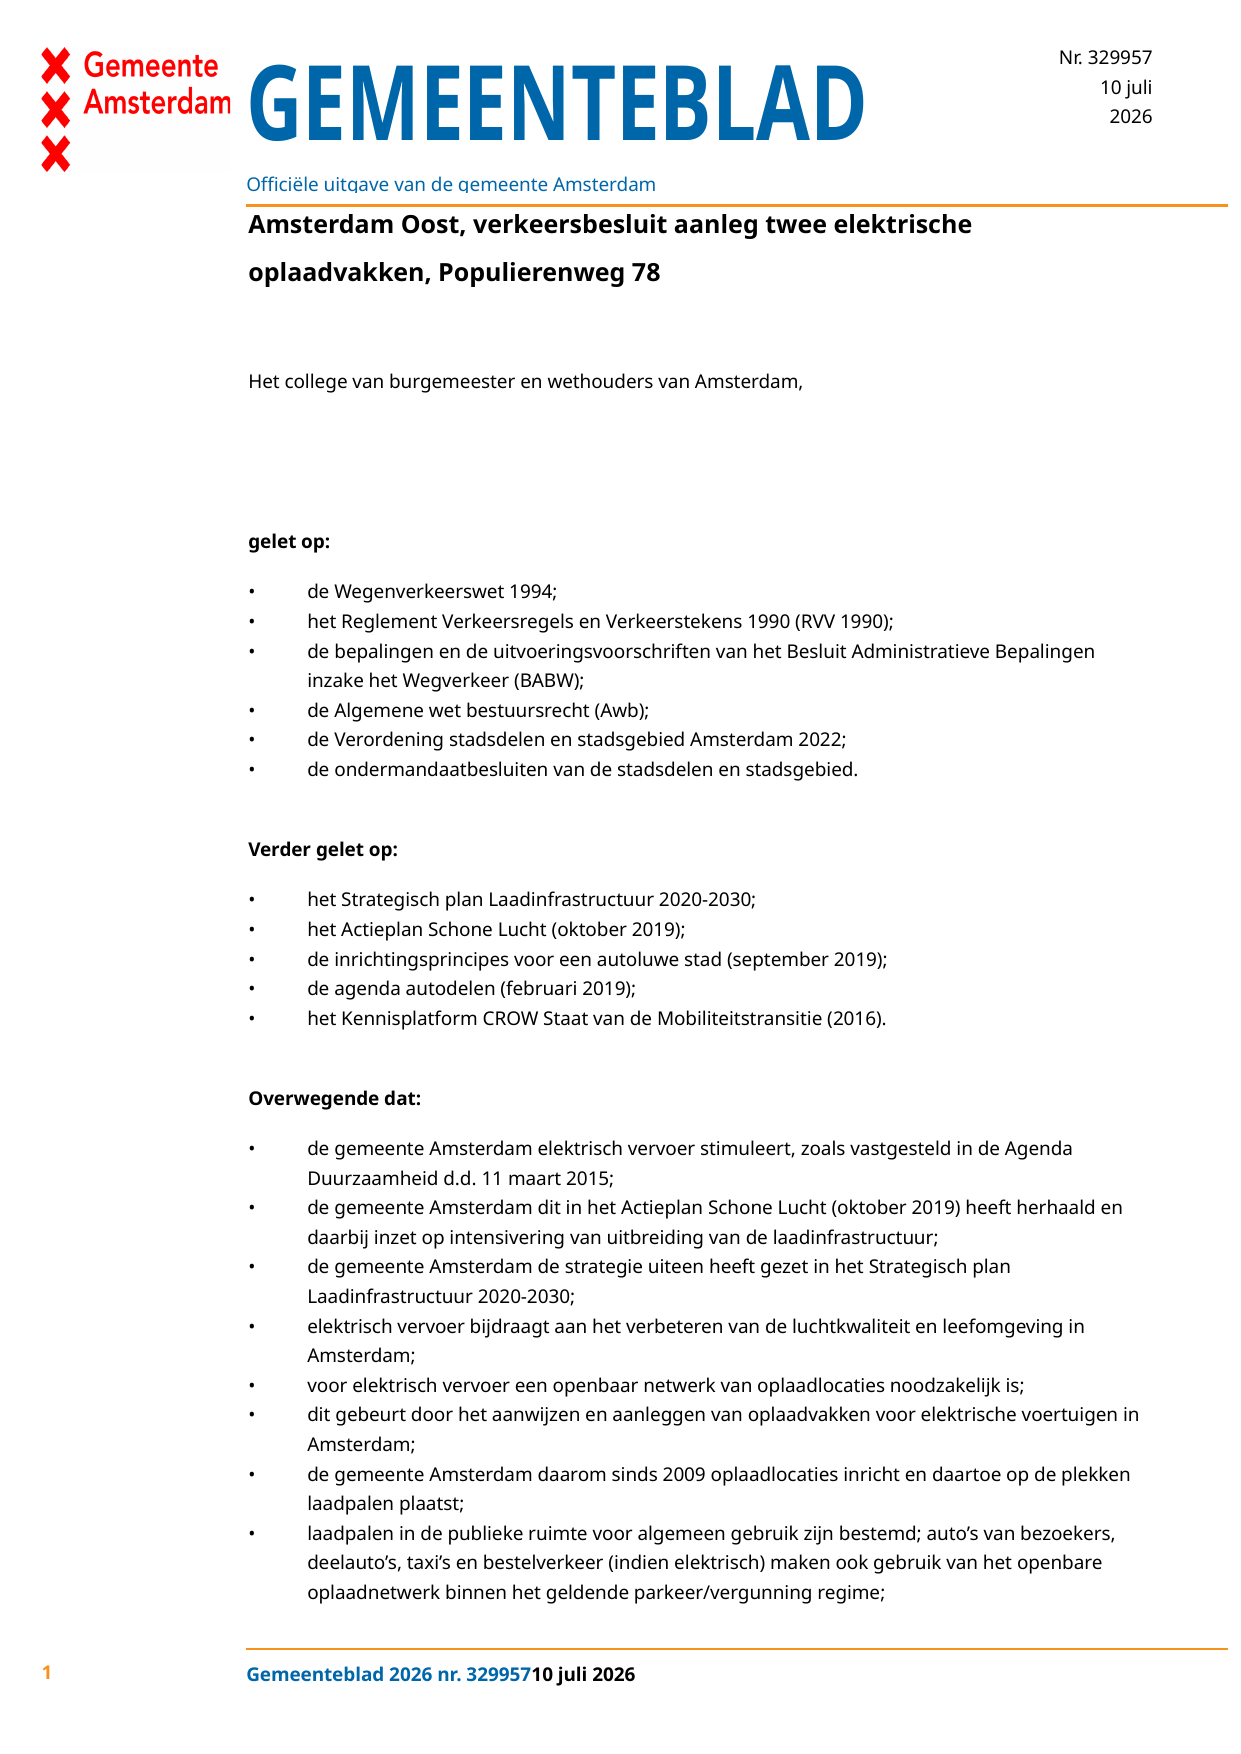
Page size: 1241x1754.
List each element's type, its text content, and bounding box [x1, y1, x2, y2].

list de gemeente Amsterdam elektrisch vervoer stimuleert, zoals vastgesteld in de Agenda Duurzaamheid d.d. 11 maart 2015; [248, 1135, 1152, 1191]
list de Verordening stadsdelen en stadsgebied Amsterdam 2022; [248, 727, 1152, 752]
list de bepalingen en de uitvoeringsvoorschriften van het Besluit Administratieve Bepalingen inzake het Wegverkeer (BABW); [248, 638, 1152, 693]
text Verder gelet op: [248, 836, 1152, 862]
text gelet op: [248, 528, 1152, 554]
list de gemeente Amsterdam de strategie uiteen heeft gezet in het Strategisch plan Laadinfrastructuur 2020-2030; [248, 1254, 1152, 1309]
list de gemeente Amsterdam daarom sinds 2009 oplaadlocaties inricht en daartoe op de plekken laadpalen plaatst; [248, 1461, 1152, 1516]
list de agenda autodelen (februari 2019); [248, 975, 1152, 1001]
text Amsterdam Oost, verkeersbesluit aanleg twee elektrische oplaadvakken, Populierenweg 78 [248, 207, 1152, 288]
list de Algemene wet bestuursrecht (Awb); [248, 697, 1152, 723]
picture [41, 47, 231, 172]
list elektrisch vervoer bijdraagt aan het verbeteren van de luchtkwaliteit en leefomgeving in Amsterdam; [248, 1313, 1152, 1368]
list het Kennisplatform CROW Staat van de Mobiliteitstransitie (2016). [248, 1005, 1152, 1031]
list het Actieplan Schone Lucht (oktober 2019); [248, 916, 1152, 942]
list de inrichtingsprincipes voor een autoluwe stad (september 2019); [248, 946, 1152, 971]
list het Strategisch plan Laadinfrastructuur 2020-2030; [248, 887, 1152, 912]
text Het college van burgemeester en wethouders van Amsterdam, [248, 368, 1152, 394]
list de gemeente Amsterdam dit in het Actieplan Schone Lucht (oktober 2019) heeft herhaald en daarbij inzet op intensivering van uitbreiding van de laadinfrastructuur; [248, 1194, 1152, 1250]
text Overwegende dat: [248, 1085, 1152, 1111]
list de ondermandaatbesluiten van de stadsdelen en stadsgebied. [248, 756, 1152, 782]
list laadpalen in de publieke ruimte voor algemeen gebruik zijn bestemd; auto’s van bezoekers, deelauto’s, taxi’s en bestelverkeer (indien elektrisch) maken ook gebruik van het openbare oplaadnetwerk binnen het geldende parkeer/vergunning regime; [248, 1520, 1152, 1605]
list het Reglement Verkeersregels en Verkeerstekens 1990 (RVV 1990); [248, 608, 1152, 634]
list dit gebeurt door het aanwijzen en aanleggen van oplaadvakken voor elektrische voertuigen in Amsterdam; [248, 1402, 1152, 1457]
list voor elektrisch vervoer een openbaar netwerk van oplaadlocaties noodzakelijk is; [248, 1372, 1152, 1398]
list de Wegenverkeerswet 1994; [248, 579, 1152, 604]
